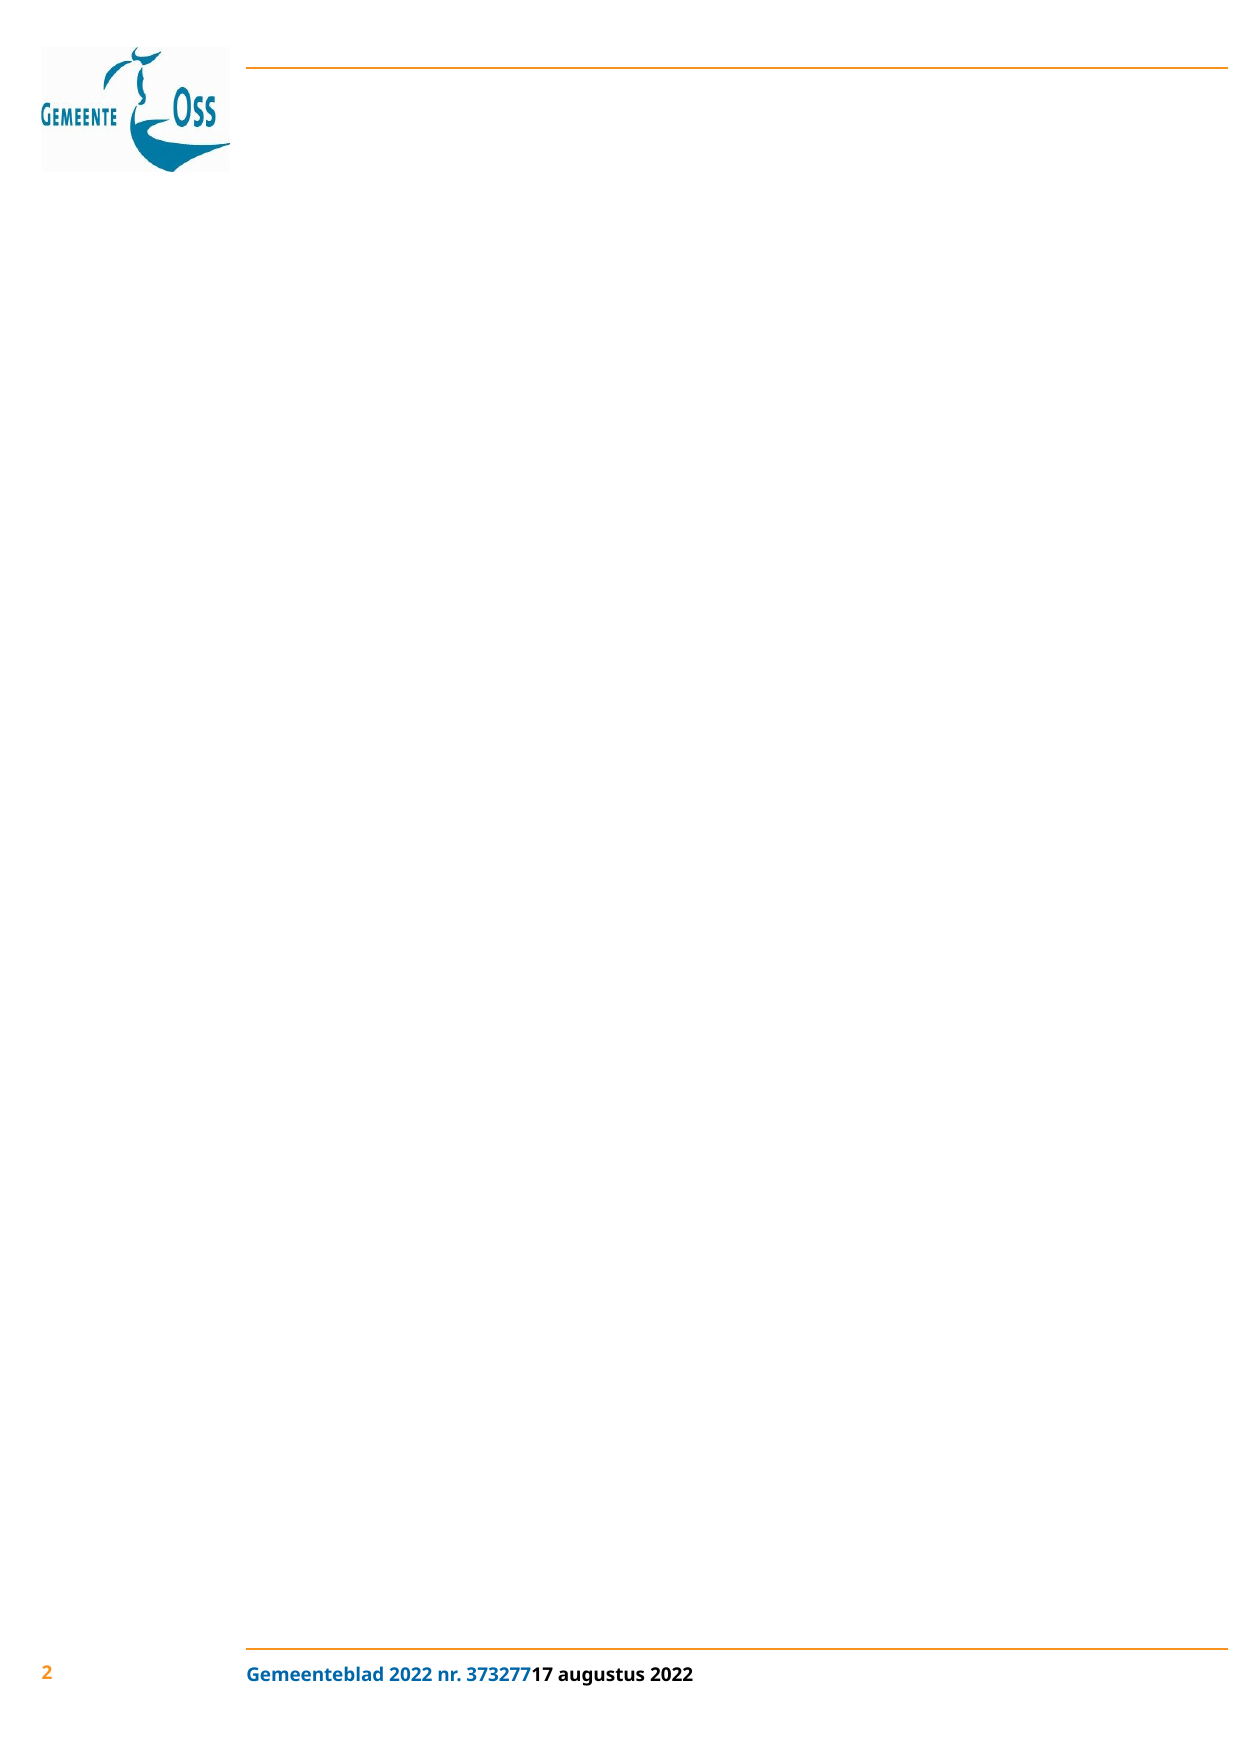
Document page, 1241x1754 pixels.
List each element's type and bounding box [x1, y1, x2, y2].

picture [41, 47, 231, 172]
